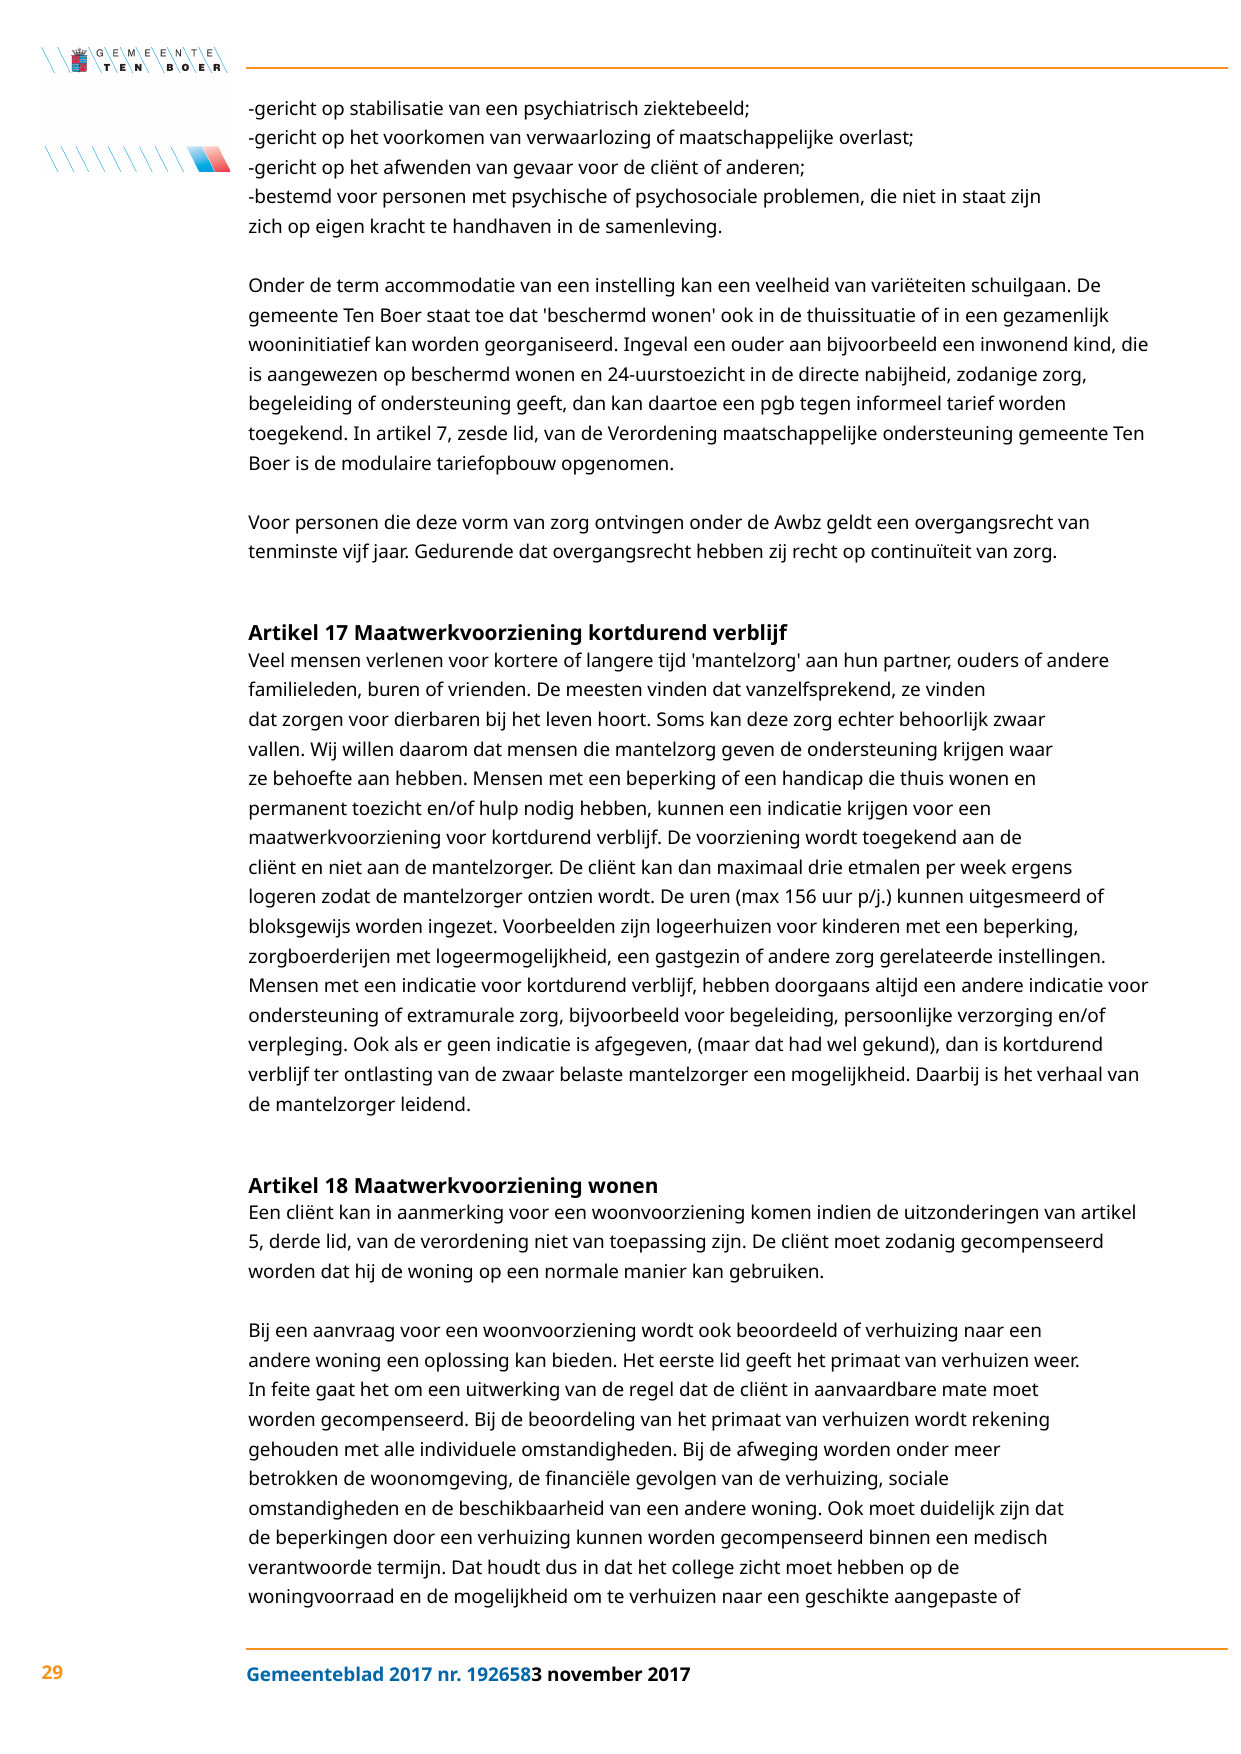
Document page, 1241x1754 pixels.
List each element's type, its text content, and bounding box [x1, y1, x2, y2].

text Voor personen die deze vorm van zorg ontvingen onder de Awbz geldt een overgangsrecht van tenminste vijf jaar. Gedurende dat overgangsrecht hebben zij recht op continuïteit van zorg. [248, 509, 1152, 564]
text worden gecompenseerd. Bij de beoordeling van het primaat van verhuizen wordt rekening [248, 1406, 1152, 1432]
text gehouden met alle individuele omstandigheden. Bij de afweging worden onder meer [248, 1436, 1152, 1462]
picture [41, 47, 231, 172]
text vallen. Wij willen daarom dat mensen die mantelzorg geven de ondersteuning krijgen waar [248, 736, 1152, 761]
text -gericht op stabilisatie van een psychiatrisch ziektebeeld; [248, 95, 1152, 121]
text permanent toezicht en/of hulp nodig hebben, kunnen een indicatie krijgen voor een maatwerkvoorziening voor kortdurend verblijf. De voorziening wordt toegekend aan de [248, 795, 1152, 850]
text Een cliënt kan in aanmerking voor een woonvoorziening komen indien de uitzonderingen van artikel 5, derde lid, van de verordening niet van toepassing zijn. De cliënt moet zodanig gecompenseerd worden dat hij de woning op een normale manier kan gebruiken. [248, 1199, 1152, 1284]
text Artikel 17 Maatwerkvoorziening kortdurend verblijf [248, 618, 1152, 647]
text zich op eigen kracht te handhaven in de samenleving. [248, 213, 1152, 239]
text ze behoefte aan hebben. Mensen met een beperking of een handicap die thuis wonen en [248, 765, 1152, 791]
text Onder de term accommodatie van een instelling kan een veelheid van variëteiten schuilgaan. De gemeente Ten Boer staat toe dat 'beschermd wonen' ook in de thuissituatie of in een gezamenlijk wooninitiatief kan worden georganiseerd. Ingeval een ouder aan bijvoorbeeld een inwonend kind, die is aangewezen op beschermd wonen en 24-uurstoezicht in de directe nabijheid, zodanige zorg, begeleiding of ondersteuning geeft, dan kan daartoe een pgb tegen informeel tarief worden toegekend. In artikel 7, zesde lid, van de Verordening maatschappelijke ondersteuning gemeente Ten Boer is de modulaire tariefopbouw opgenomen. [248, 272, 1152, 476]
text Bij een aanvraag voor een woonvoorziening wordt ook beoordeeld of verhuizing naar een [248, 1317, 1152, 1343]
text verantwoorde termijn. Dat houdt dus in dat het college zicht moet hebben op de [248, 1554, 1152, 1580]
text de beperkingen door een verhuizing kunnen worden gecompenseerd binnen een medisch [248, 1524, 1152, 1550]
text dat zorgen voor dierbaren bij het leven hoort. Soms kan deze zorg echter behoorlijk zwaar [248, 706, 1152, 732]
text -gericht op het afwenden van gevaar voor de cliënt of anderen; [248, 154, 1152, 180]
text -bestemd voor personen met psychische of psychosociale problemen, die niet in staat zijn [248, 183, 1152, 209]
text cliënt en niet aan de mantelzorger. De cliënt kan dan maximaal drie etmalen per week ergens [248, 854, 1152, 880]
text In feite gaat het om een uitwerking van de regel dat de cliënt in aanvaardbare mate moet [248, 1377, 1152, 1402]
text logeren zodat de mantelzorger ontzien wordt. De uren (max 156 uur p/j.) kunnen uitgesmeerd of bloksgewijs worden ingezet. Voorbeelden zijn logeerhuizen voor kinderen met een beperking, zorgboerderijen met logeermogelijkheid, een gastgezin of andere zorg gerelateerde instellingen. Mensen met een indicatie voor kortdurend verblijf, hebben doorgaans altijd een andere indicatie voor ondersteuning of extramurale zorg, bijvoorbeeld voor begeleiding, persoonlijke verzorging en/of verpleging. Ook als er geen indicatie is afgegeven, (maar dat had wel gekund), dan is kortdurend verblijf ter ontlasting van de zwaar belaste mantelzorger een mogelijkheid. Daarbij is het verhaal van de mantelzorger leidend. [248, 884, 1152, 1116]
text betrokken de woonomgeving, de financiële gevolgen van de verhuizing, sociale [248, 1465, 1152, 1491]
text Artikel 18 Maatwerkvoorziening wonen [248, 1171, 1152, 1199]
text -gericht op het voorkomen van verwaarlozing of maatschappelijke overlast; [248, 124, 1152, 150]
text omstandigheden en de beschikbaarheid van een andere woning. Ook moet duidelijk zijn dat [248, 1495, 1152, 1521]
text andere woning een oplossing kan bieden. Het eerste lid geeft het primaat van verhuizen weer. [248, 1347, 1152, 1373]
text Veel mensen verlenen voor kortere of langere tijd 'mantelzorg' aan hun partner, ouders of andere familieleden, buren of vrienden. De meesten vinden dat vanzelfsprekend, ze vinden [248, 647, 1152, 702]
text woningvoorraad en de mogelijkheid om te verhuizen naar een geschikte aangepaste of [248, 1584, 1152, 1609]
